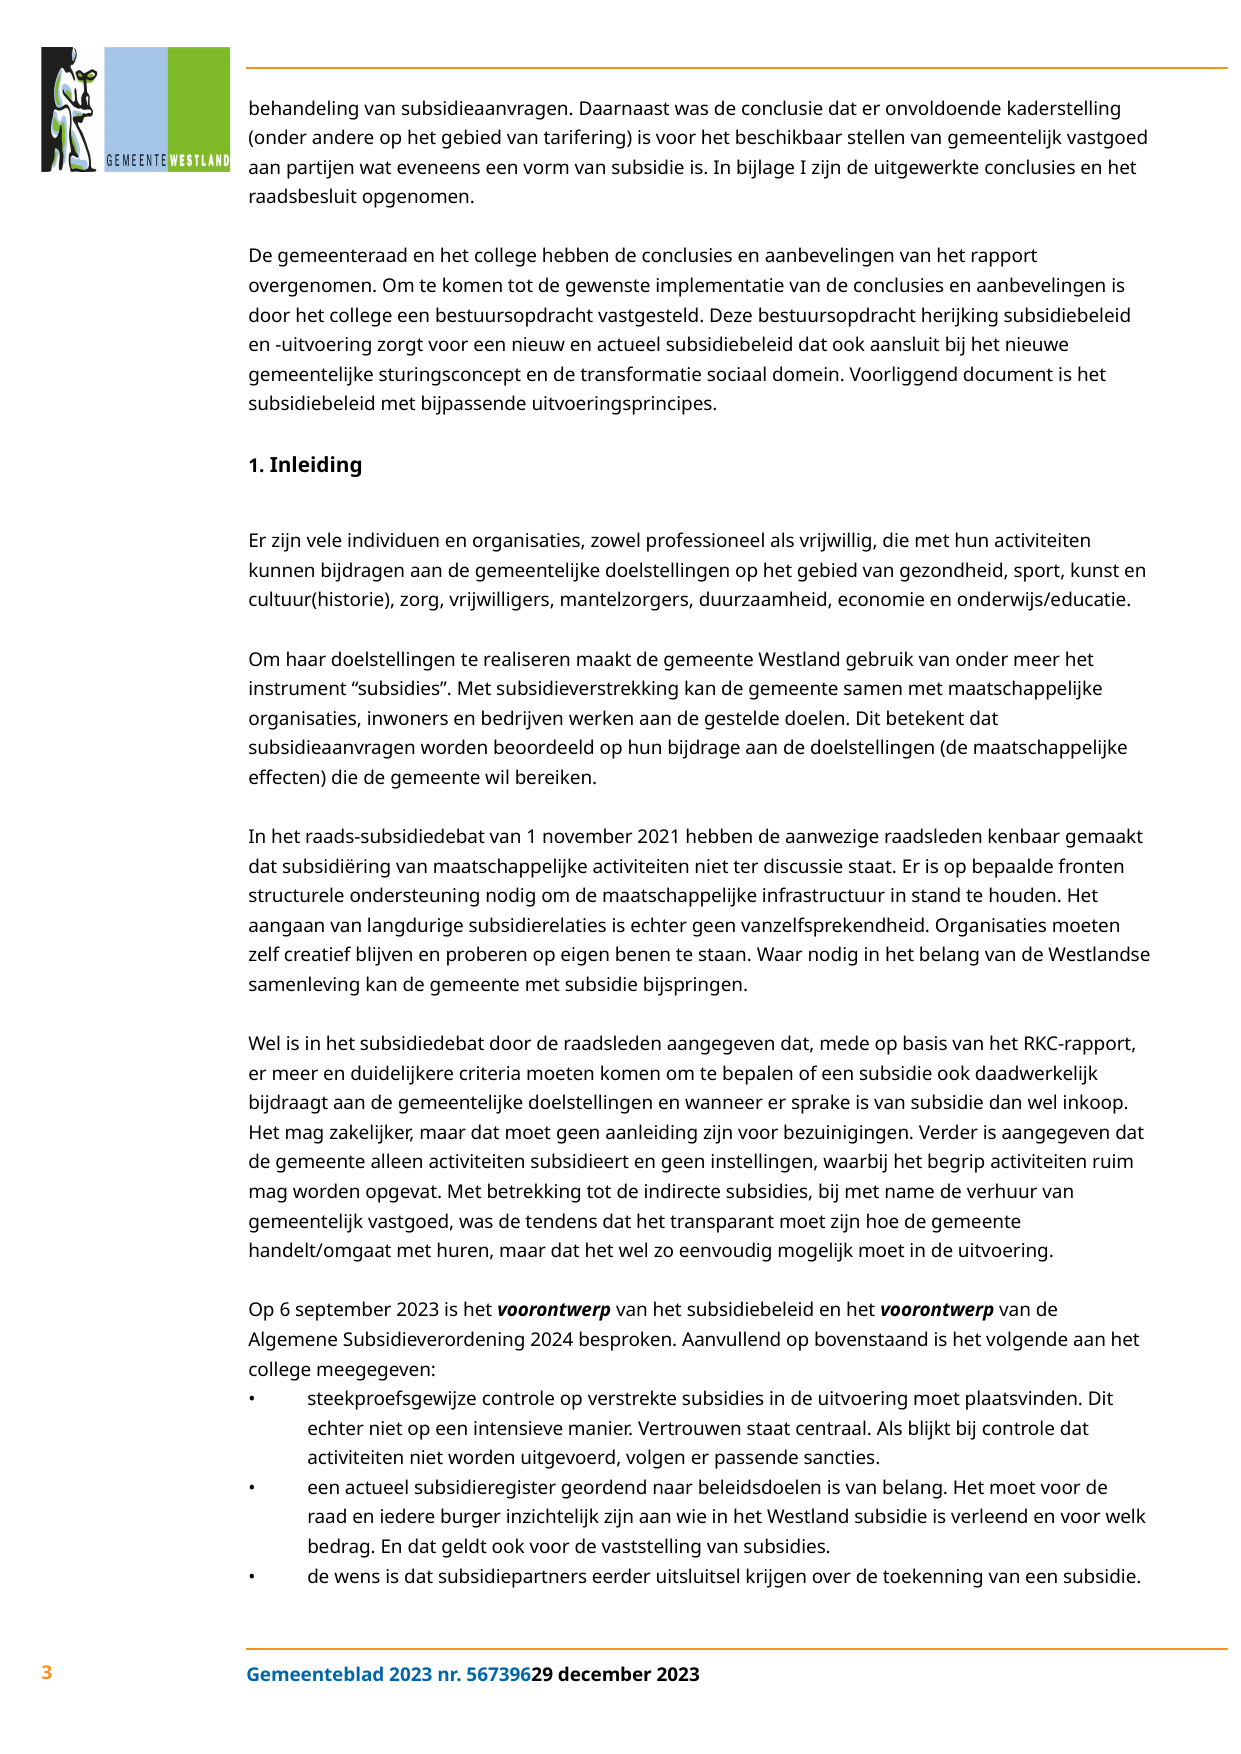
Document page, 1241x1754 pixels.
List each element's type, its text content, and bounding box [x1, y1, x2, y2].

text Op 6 september 2023 is het voorontwerp van het subsidiebeleid en het voorontwerp van de Algemene Subsidieverordening 2024 besproken. Aanvullend op bovenstaand is het volgende aan het college meegegeven: [248, 1297, 1152, 1382]
list een actueel subsidieregister geordend naar beleidsdoelen is van belang. Het moet voor de raad en iedere burger inzichtelijk zijn aan wie in het Westland subsidie is verleend en voor welk bedrag. En dat geldt ook voor de vaststelling van subsidies. [248, 1474, 1152, 1559]
text De gemeenteraad en het college hebben de conclusies en aanbevelingen van het rapport overgenomen. Om te komen tot de gewenste implementatie van de conclusies en aanbevelingen is door het college een bestuursopdracht vastgesteld. Deze bestuursopdracht herijking subsidiebeleid en -uitvoering zorgt voor een nieuw en actueel subsidiebeleid dat ook aansluit bij het nieuwe gemeentelijke sturingsconcept en de transformatie sociaal domein. Voorliggend document is het subsidiebeleid met bijpassende uitvoeringsprincipes. [248, 243, 1152, 416]
text Er zijn vele individuen en organisaties, zowel professioneel als vrijwillig, die met hun activiteiten kunnen bijdragen aan de gemeentelijke doelstellingen op het gebied van gezondheid, sport, kunst en cultuur(historie), zorg, vrijwilligers, mantelzorgers, duurzaamheid, economie en onderwijs/educatie. [248, 527, 1152, 612]
text behandeling van subsidieaanvragen. Daarnaast was de conclusie dat er onvoldoende kaderstelling (onder andere op het gebied van tarifering) is voor het beschikbaar stellen van gemeentelijk vastgoed aan partijen wat eveneens een vorm van subsidie is. In bijlage I zijn de uitgewerkte conclusies en het raadsbesluit opgenomen. [248, 95, 1152, 209]
text Wel is in het subsidiedebat door de raadsleden aangegeven dat, mede op basis van het RKC-rapport, er meer en duidelijkere criteria moeten komen om te bepalen of een subsidie ook daadwerkelijk bijdraagt aan de gemeentelijke doelstellingen en wanneer er sprake is van subsidie dan wel inkoop. Het mag zakelijker, maar dat moet geen aanleiding zijn voor bezuinigingen. Verder is aangegeven dat de gemeente alleen activiteiten subsidieert en geen instellingen, waarbij het begrip activiteiten ruim mag worden opgevat. Met betrekking tot de indirecte subsidies, bij met name de verhuur van gemeentelijk vastgoed, was de tendens dat het transparant moet zijn hoe de gemeente handelt/omgaat met huren, maar dat het wel zo eenvoudig mogelijk moet in de uitvoering. [248, 1030, 1152, 1263]
text Om haar doelstellingen te realiseren maakt de gemeente Westland gebruik van onder meer het instrument “subsidies”. Met subsidieverstrekking kan de gemeente samen met maatschappelijke organisaties, inwoners en bedrijven werken aan de gestelde doelen. Dit betekent dat subsidieaanvragen worden beoordeeld op hun bijdrage aan de doelstellingen (de maatschappelijke effecten) die de gemeente wil bereiken. [248, 646, 1152, 790]
text 1. Inleiding [248, 450, 1152, 478]
list de wens is dat subsidiepartners eerder uitsluitsel krijgen over de toekenning van een subsidie. [248, 1563, 1152, 1589]
list steekproefsgewijze controle op verstrekte subsidies in de uitvoering moet plaatsvinden. Dit echter niet op een intensieve manier. Vertrouwen staat centraal. Als blijkt bij controle dat activiteiten niet worden uitgevoerd, volgen er passende sancties. [248, 1385, 1152, 1470]
text In het raads-subsidiedebat van 1 november 2021 hebben de aanwezige raadsleden kenbaar gemaakt dat subsidiëring van maatschappelijke activiteiten niet ter discussie staat. Er is op bepaalde fronten structurele ondersteuning nodig om de maatschappelijke infrastructuur in stand te houden. Het aangaan van langdurige subsidierelaties is echter geen vanzelfsprekendheid. Organisaties moeten zelf creatief blijven en proberen op eigen benen te staan. Waar nodig in het belang van de Westlandse samenleving kan de gemeente met subsidie bijspringen. [248, 823, 1152, 997]
picture [41, 47, 231, 172]
